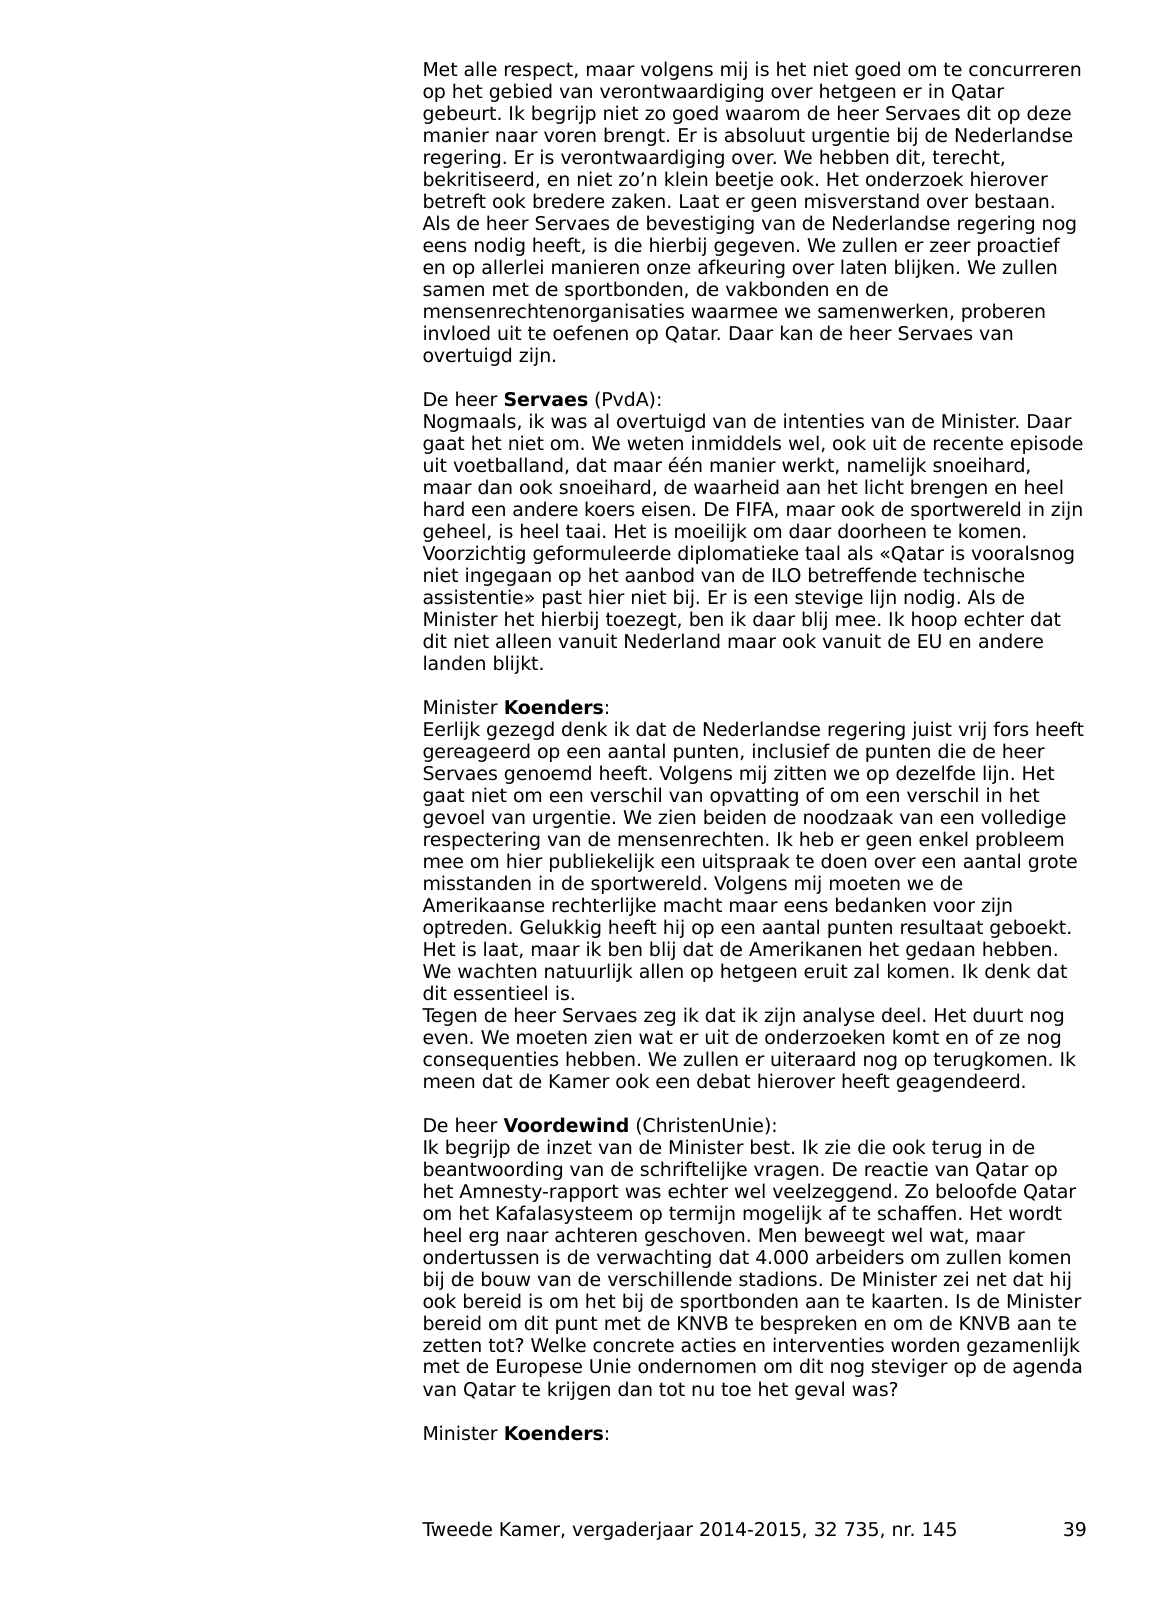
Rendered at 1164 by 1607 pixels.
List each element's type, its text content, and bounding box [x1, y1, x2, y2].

text De heer Servaes (PvdA): [422, 389, 1087, 411]
text Tegen de heer Servaes zeg ik dat ik zijn analyse deel. Het duurt nog even. We moeten zien wat er uit de onderzoeken komt en of ze nog consequenties hebben. We zullen er uiteraard nog op terugkomen. Ik meen dat de Kamer ook een debat hierover heeft geagendeerd. [422, 1004, 1087, 1092]
text Eerlijk gezegd denk ik dat de Nederlandse regering juist vrij fors heeft gereageerd op een aantal punten, inclusief de punten die de heer Servaes genoemd heeft. Volgens mij zitten we op dezelfde lijn. Het gaat niet om een verschil van opvatting of om een verschil in het gevoel van urgentie. We zien beiden de noodzaak van een volledige respectering van de mensenrechten. Ik heb er geen enkel probleem mee om hier publiekelijk een uitspraak te doen over een aantal grote misstanden in de sportwereld. Volgens mij moeten we de Amerikaanse rechterlijke macht maar eens bedanken voor zijn optreden. Gelukkig heeft hij op een aantal punten resultaat geboekt. Het is laat, maar ik ben blij dat de Amerikanen het gedaan hebben. We wachten natuurlijk allen op hetgeen eruit zal komen. Ik denk dat dit essentieel is. [422, 719, 1087, 1004]
text Nogmaals, ik was al overtuigd van de intenties van de Minister. Daar gaat het niet om. We weten inmiddels wel, ook uit de recente episode uit voetballand, dat maar één manier werkt, namelijk snoeihard, maar dan ook snoeihard, de waarheid aan het licht brengen en heel hard een andere koers eisen. De FIFA, maar ook de sportwereld in zijn geheel, is heel taai. Het is moeilijk om daar doorheen te komen. Voorzichtig geformuleerde diplomatieke taal als «Qatar is vooralsnog niet ingegaan op het aanbod van de ILO betreffende technische assistentie» past hier niet bij. Er is een stevige lijn nodig. Als de Minister het hierbij toezegt, ben ik daar blij mee. Ik hoop echter dat dit niet alleen vanuit Nederland maar ook vanuit de EU en andere landen blijkt. [422, 411, 1087, 675]
text Ik begrijp de inzet van de Minister best. Ik zie die ook terug in de beantwoording van de schriftelijke vragen. De reactie van Qatar op het Amnesty-rapport was echter wel veelzeggend. Zo beloofde Qatar om het Kafalasysteem op termijn mogelijk af te schaffen. Het wordt heel erg naar achteren geschoven. Men beweegt wel wat, maar ondertussen is de verwachting dat 4.000 arbeiders om zullen komen bij de bouw van de verschillende stadions. De Minister zei net dat hij ook bereid is om het bij de sportbonden aan te kaarten. Is de Minister bereid om dit punt met de KNVB te bespreken en om de KNVB aan te zetten tot? Welke concrete acties en interventies worden gezamenlijk met de Europese Unie ondernomen om dit nog steviger op de agenda van Qatar te krijgen dan tot nu toe het geval was? [422, 1137, 1087, 1400]
text De heer Voordewind (ChristenUnie): [422, 1115, 1087, 1137]
text Met alle respect, maar volgens mij is het niet goed om te concurreren op het gebied van verontwaardiging over hetgeen er in Qatar gebeurt. Ik begrijp niet zo goed waarom de heer Servaes dit op deze manier naar voren brengt. Er is absoluut urgentie bij de Nederlandse regering. Er is verontwaardiging over. We hebben dit, terecht, bekritiseerd, en niet zo’n klein beetje ook. Het onderzoek hierover betreft ook bredere zaken. Laat er geen misverstand over bestaan. Als de heer Servaes de bevestiging van de Nederlandse regering nog eens nodig heeft, is die hierbij gegeven. We zullen er zeer proactief en op allerlei manieren onze afkeuring over laten blijken. We zullen samen met de sportbonden, de vakbonden en de mensenrechtenorganisaties waarmee we samenwerken, proberen invloed uit te oefenen op Qatar. Daar kan de heer Servaes van overtuigd zijn. [422, 59, 1087, 367]
text Minister Koenders: [422, 697, 1087, 719]
text Minister Koenders: [422, 1423, 1087, 1444]
